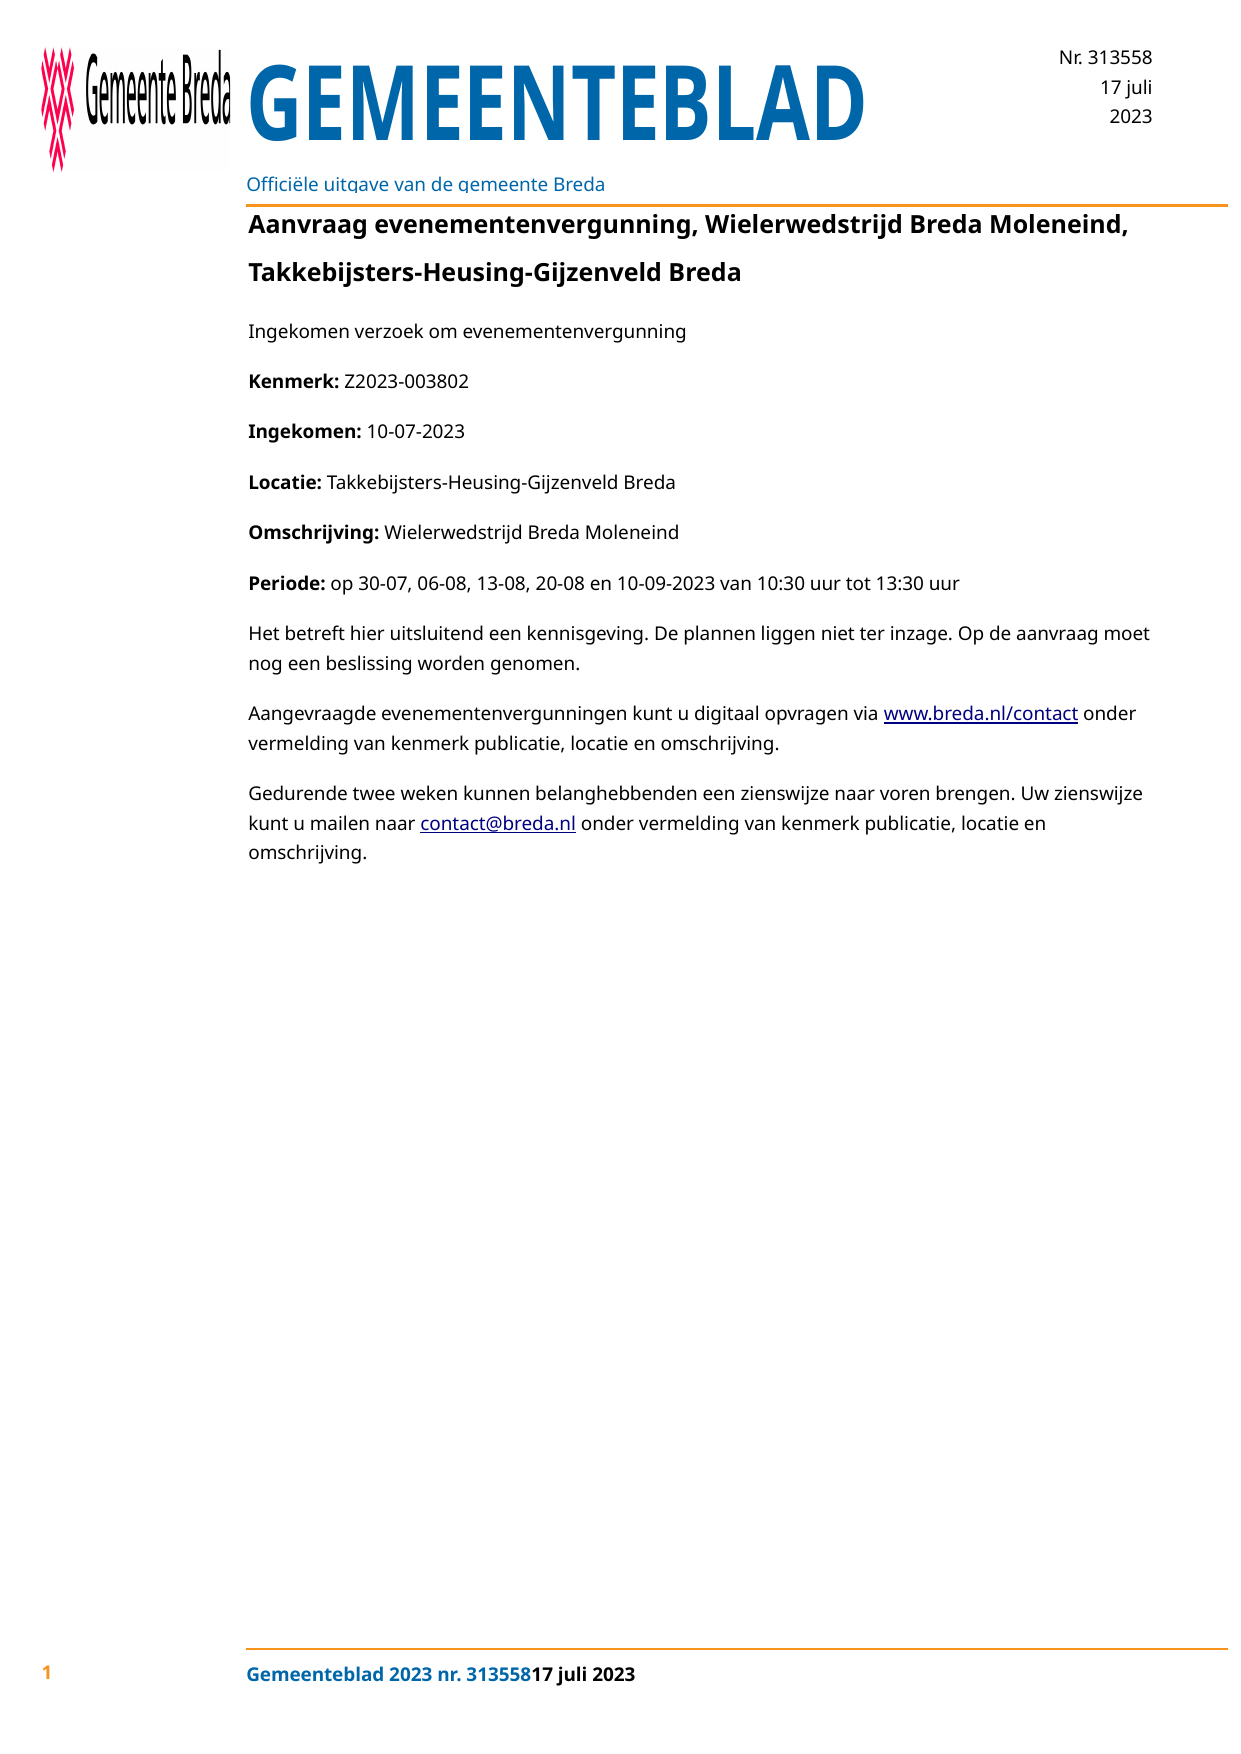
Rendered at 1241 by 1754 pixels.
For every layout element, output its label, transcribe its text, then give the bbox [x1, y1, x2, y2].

text Omschrijving: Wielerwedstrijd Breda Moleneind [248, 519, 1152, 545]
text Kenmerk: Z2023-003802 [248, 368, 1152, 394]
text Het betreft hier uitsluitend een kennisgeving. De plannen liggen niet ter inzage. Op de aanvraag moet nog een beslissing worden genomen. [248, 620, 1152, 676]
picture [41, 47, 231, 172]
text Aanvraag evenementenvergunning, Wielerwedstrijd Breda Moleneind, Takkebijsters-Heusing-Gijzenveld Breda [248, 207, 1152, 288]
text Periode: op 30-07, 06-08, 13-08, 20-08 en 10-09-2023 van 10:30 uur tot 13:30 uur [248, 570, 1152, 596]
text Ingekomen verzoek om evenementenvergunning [248, 318, 1152, 344]
text Gedurende twee weken kunnen belanghebbenden een zienswijze naar voren brengen. Uw zienswijze kunt u mailen naar contact@breda.nl onder vermelding van kenmerk publicatie, locatie en omschrijving. [248, 780, 1152, 865]
text Ingekomen: 10-07-2023 [248, 419, 1152, 444]
text Aangevraagde evenementenvergunningen kunt u digitaal opvragen via www.breda.nl/contact onder vermelding van kenmerk publicatie, locatie en omschrijving. [248, 700, 1152, 756]
text Locatie: Takkebijsters-Heusing-Gijzenveld Breda [248, 469, 1152, 495]
